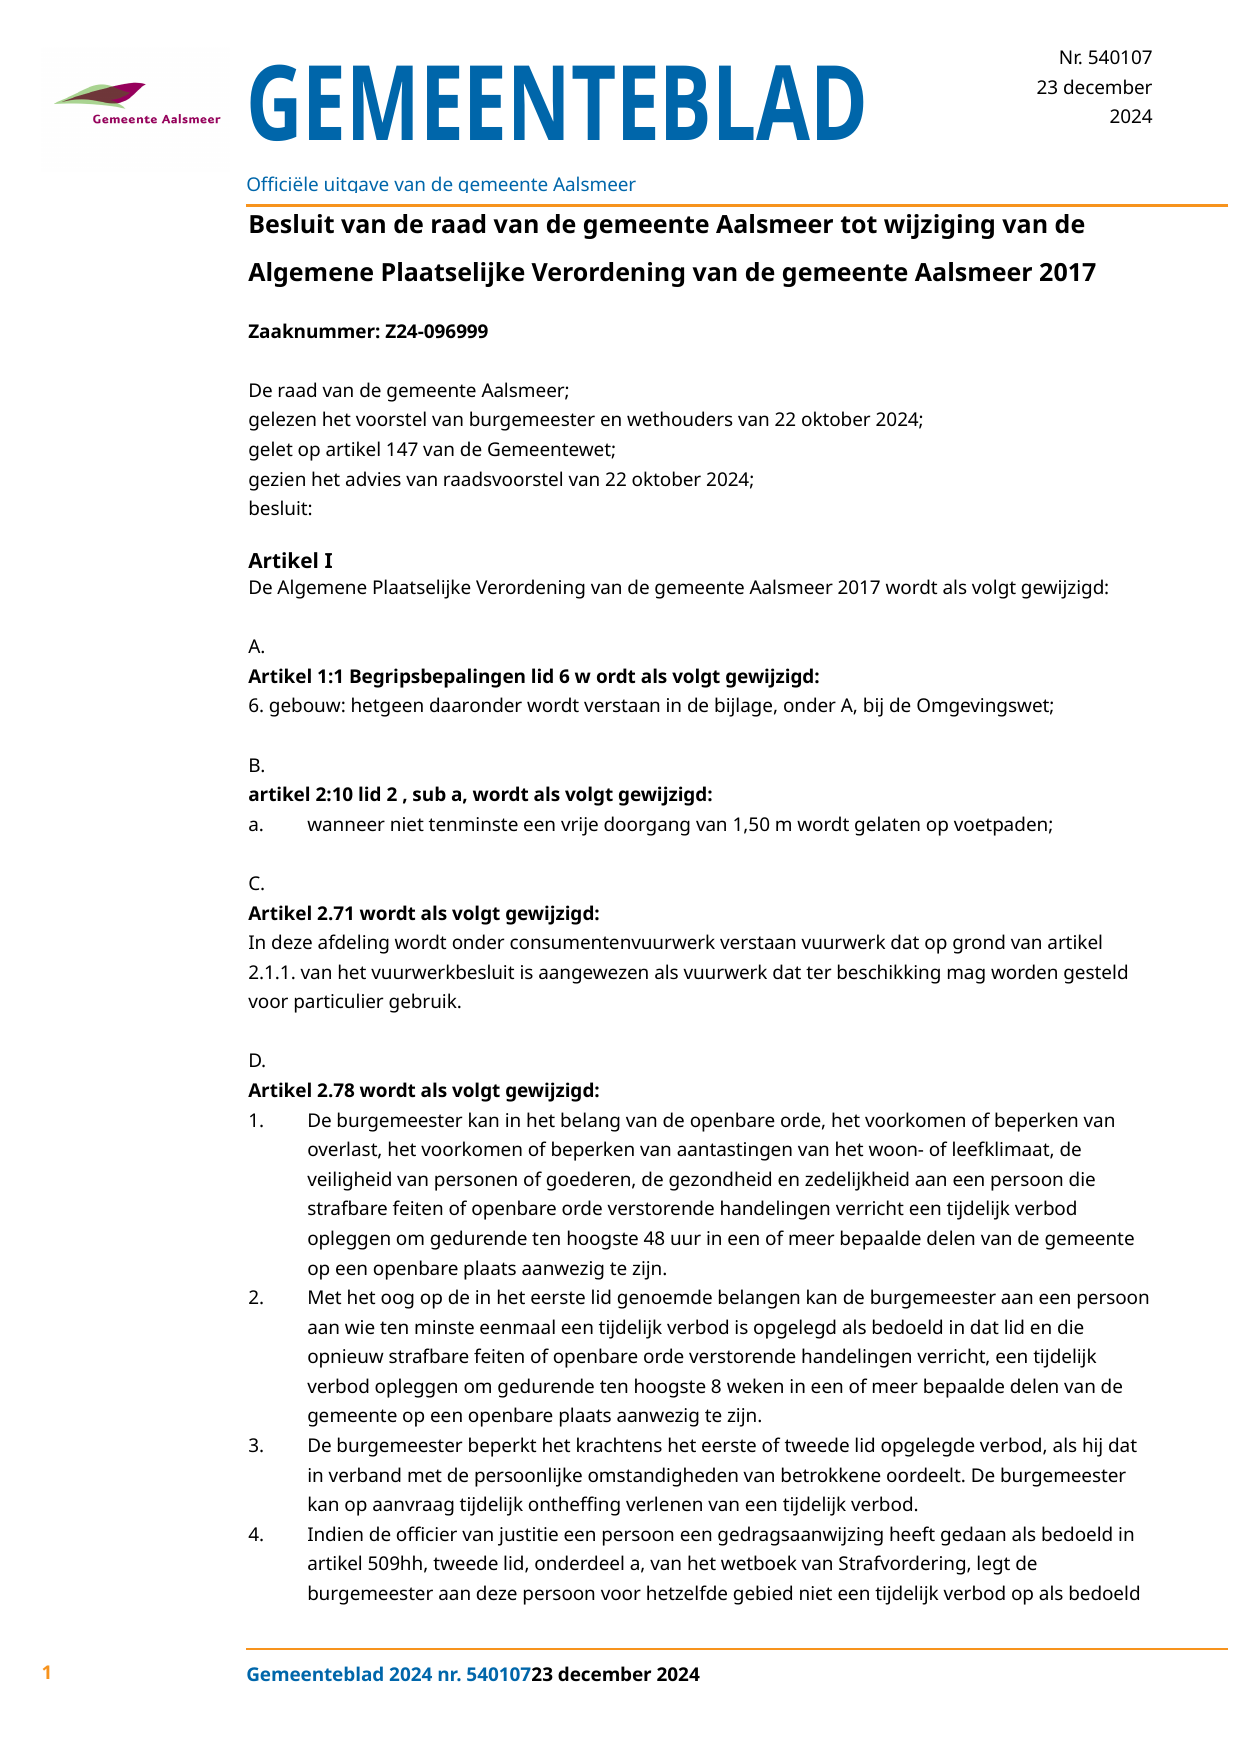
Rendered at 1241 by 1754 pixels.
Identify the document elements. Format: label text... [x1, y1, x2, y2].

text Artikel 1:1 Begripsbepalingen lid 6 w ordt als volgt gewijzigd: [248, 663, 1152, 689]
text De raad van de gemeente Aalsmeer; [248, 377, 1152, 403]
list Met het oog op de in het eerste lid genoemde belangen kan de burgemeester aan een persoon aan wie ten minste eenmaal een tijdelijk verbod is opgelegd als bedoeld in dat lid en die opnieuw strafbare feiten of openbare orde verstorende handelingen verricht, een tijdelijk verbod opleggen om gedurende ten hoogste 8 weken in een of meer bepaalde delen van de gemeente op een openbare plaats aanwezig te zijn. [248, 1284, 1152, 1428]
text Besluit van de raad van de gemeente Aalsmeer tot wijziging van de Algemene Plaatselijke Verordening van de gemeente Aalsmeer 2017 [248, 207, 1152, 288]
text A. [248, 633, 1152, 659]
list Indien de officier van justitie een persoon een gedragsaanwijzing heeft gedaan als bedoeld in artikel 509hh, tweede lid, onderdeel a, van het wetboek van Strafvordering, legt de burgemeester aan deze persoon voor hetzelfde gebied niet een tijdelijk verbod op als bedoeld [248, 1521, 1152, 1606]
picture [41, 47, 231, 172]
text De Algemene Plaatselijke Verordening van de gemeente Aalsmeer 2017 wordt als volgt gewijzigd: [248, 574, 1152, 600]
list De burgemeester kan in het belang van de openbare orde, het voorkomen of beperken van overlast, het voorkomen of beperken van aantastingen van het woon- of leefklimaat, de veiligheid van personen of goederen, de gezondheid en zedelijkheid aan een persoon die strafbare feiten of openbare orde verstorende handelingen verricht een tijdelijk verbod opleggen om gedurende ten hoogste 48 uur in een of meer bepaalde delen van de gemeente op een openbare plaats aanwezig te zijn. [248, 1107, 1152, 1280]
text Zaaknummer: Z24-096999 [248, 318, 1152, 344]
text D. [248, 1048, 1152, 1073]
text besluit: [248, 495, 1152, 521]
list wanneer niet tenminste een vrije doorgang van 1,50 m wordt gelaten op voetpaden; [248, 811, 1152, 837]
text 6. gebouw: hetgeen daaronder wordt verstaan in de bijlage, onder A, bij de Omgevingswet; [248, 693, 1152, 718]
text artikel 2:10 lid 2 , sub a, wordt als volgt gewijzigd: [248, 781, 1152, 807]
text Artikel 2.71 wordt als volgt gewijzigd: [248, 900, 1152, 925]
text gelezen het voorstel van burgemeester en wethouders van 22 oktober 2024; [248, 407, 1152, 432]
list De burgemeester beperkt het krachtens het eerste of tweede lid opgelegde verbod, als hij dat in verband met de persoonlijke omstandigheden van betrokkene oordeelt. De burgemeester kan op aanvraag tijdelijk ontheffing verlenen van een tijdelijk verbod. [248, 1432, 1152, 1517]
text C. [248, 870, 1152, 896]
text B. [248, 752, 1152, 777]
text gezien het advies van raadsvoorstel van 22 oktober 2024; [248, 466, 1152, 492]
text Artikel 2.78 wordt als volgt gewijzigd: [248, 1077, 1152, 1103]
text Artikel I [248, 546, 1152, 574]
text In deze afdeling wordt onder consumentenvuurwerk verstaan vuurwerk dat op grond van artikel 2.1.1. van het vuurwerkbesluit is aangewezen als vuurwerk dat ter beschikking mag worden gesteld voor particulier gebruik. [248, 929, 1152, 1014]
text gelet op artikel 147 van de Gemeentewet; [248, 436, 1152, 462]
